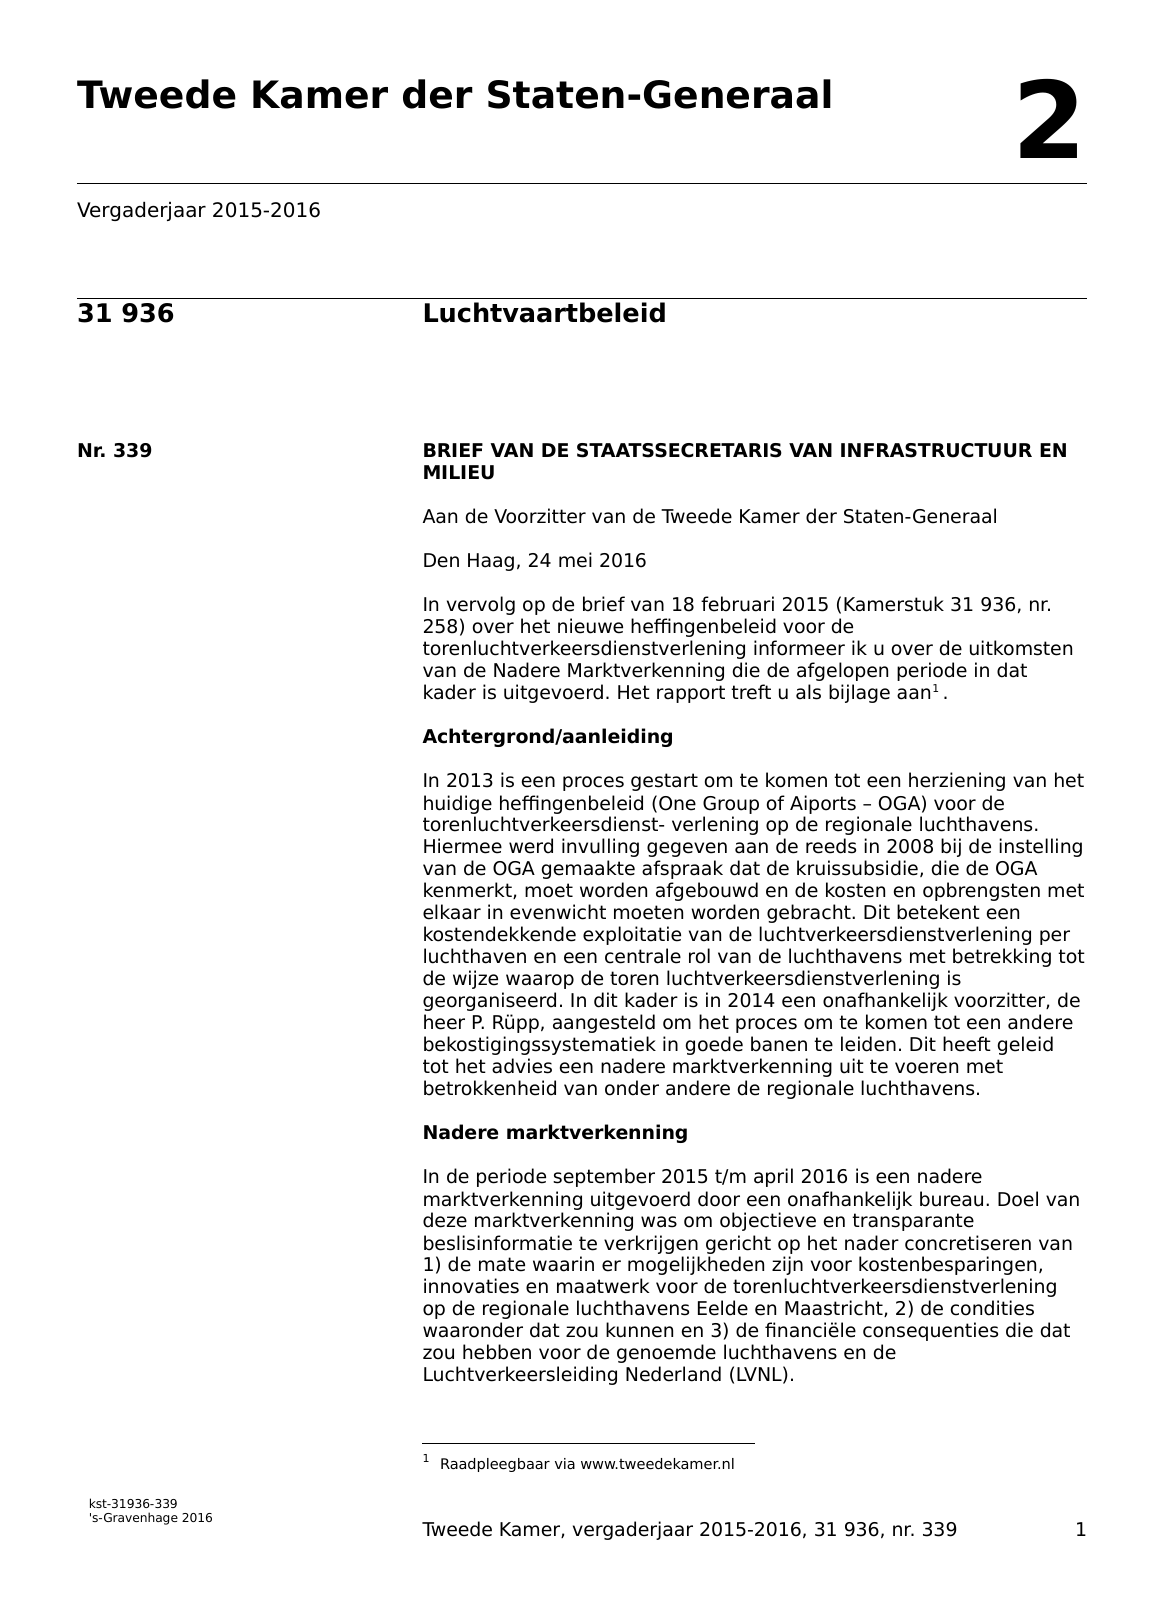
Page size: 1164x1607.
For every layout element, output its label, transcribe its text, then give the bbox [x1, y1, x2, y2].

text In 2013 is een proces gestart om te komen tot een herziening van het huidige heffingenbeleid (One Group of Aiports – OGA) voor de torenluchtverkeersdienst- verlening op de regionale luchthavens. Hiermee werd invulling gegeven aan de reeds in 2008 bij de instelling van de OGA gemaakte afspraak dat de kruissubsidie, die de OGA kenmerkt, moet worden afgebouwd en de kosten en opbrengsten met elkaar in evenwicht moeten worden gebracht. Dit betekent een kostendekkende exploitatie van de luchtverkeersdienstverlening per luchthaven en een centrale rol van de luchthavens met betrekking tot de wijze waarop de toren luchtverkeersdienstverlening is georganiseerd. In dit kader is in 2014 een onafhankelijk voorzitter, de heer P. Rüpp, aangesteld om het proces om te komen tot een andere bekostigingssystematiek in goede banen te leiden. Dit heeft geleid tot het advies een nadere marktverkenning uit te voeren met betrokkenheid van onder andere de regionale luchthavens. [422, 770, 1087, 1100]
text Aan de Voorzitter van de Tweede Kamer der Staten-Generaal [422, 506, 1087, 528]
subtitle Nr. 339 BRIEF VAN DE STAATSSECRETARIS VAN INFRASTRUCTUUR EN MILIEU [77, 440, 1087, 484]
text 's-Gravenhage 2016 [88, 1511, 323, 1525]
table_header Tweede Kamer der Staten-Generaal [77, 59, 886, 183]
text Den Haag, 24 mei 2016 [422, 550, 1087, 572]
text In vervolg op de brief van 18 februari 2015 (Kamerstuk 31 936, nr. 258) over het nieuwe heffingenbeleid voor de torenluchtverkeersdienstverlening informeer ik u over de uitkomsten van de Nadere Marktverkenning die de afgelopen periode in dat kader is uitgevoerd. Het rapport treft u als bijlage aan. [422, 594, 1087, 704]
subtitle 31 936 Luchtvaartbeleid [77, 299, 1087, 329]
table_cell Vergaderjaar 2015-2016 [77, 184, 1087, 298]
table_header 2 [886, 59, 1087, 183]
text In de periode september 2015 t/m april 2016 is een nadere marktverkenning uitgevoerd door een onafhankelijk bureau. Doel van deze marktverkenning was om objectieve en transparante beslisinformatie te verkrijgen gericht op het nader concretiseren van 1) de mate waarin er mogelijkheden zijn voor kostenbesparingen, innovaties en maatwerk voor de torenluchtverkeersdienstverlening op de regionale luchthavens Eelde en Maastricht, 2) de condities waaronder dat zou kunnen en 3) de financiële consequenties die dat zou hebben voor de genoemde luchthavens en de Luchtverkeersleiding Nederland (LVNL). [422, 1166, 1087, 1386]
text kst-31936-339 [88, 1497, 323, 1511]
subtitle Nadere marktverkenning [422, 1122, 1087, 1144]
text Raadpleegbaar via www.tweedekamer.nl [422, 1452, 1087, 1474]
subtitle Achtergrond/aanleiding [422, 726, 1087, 748]
